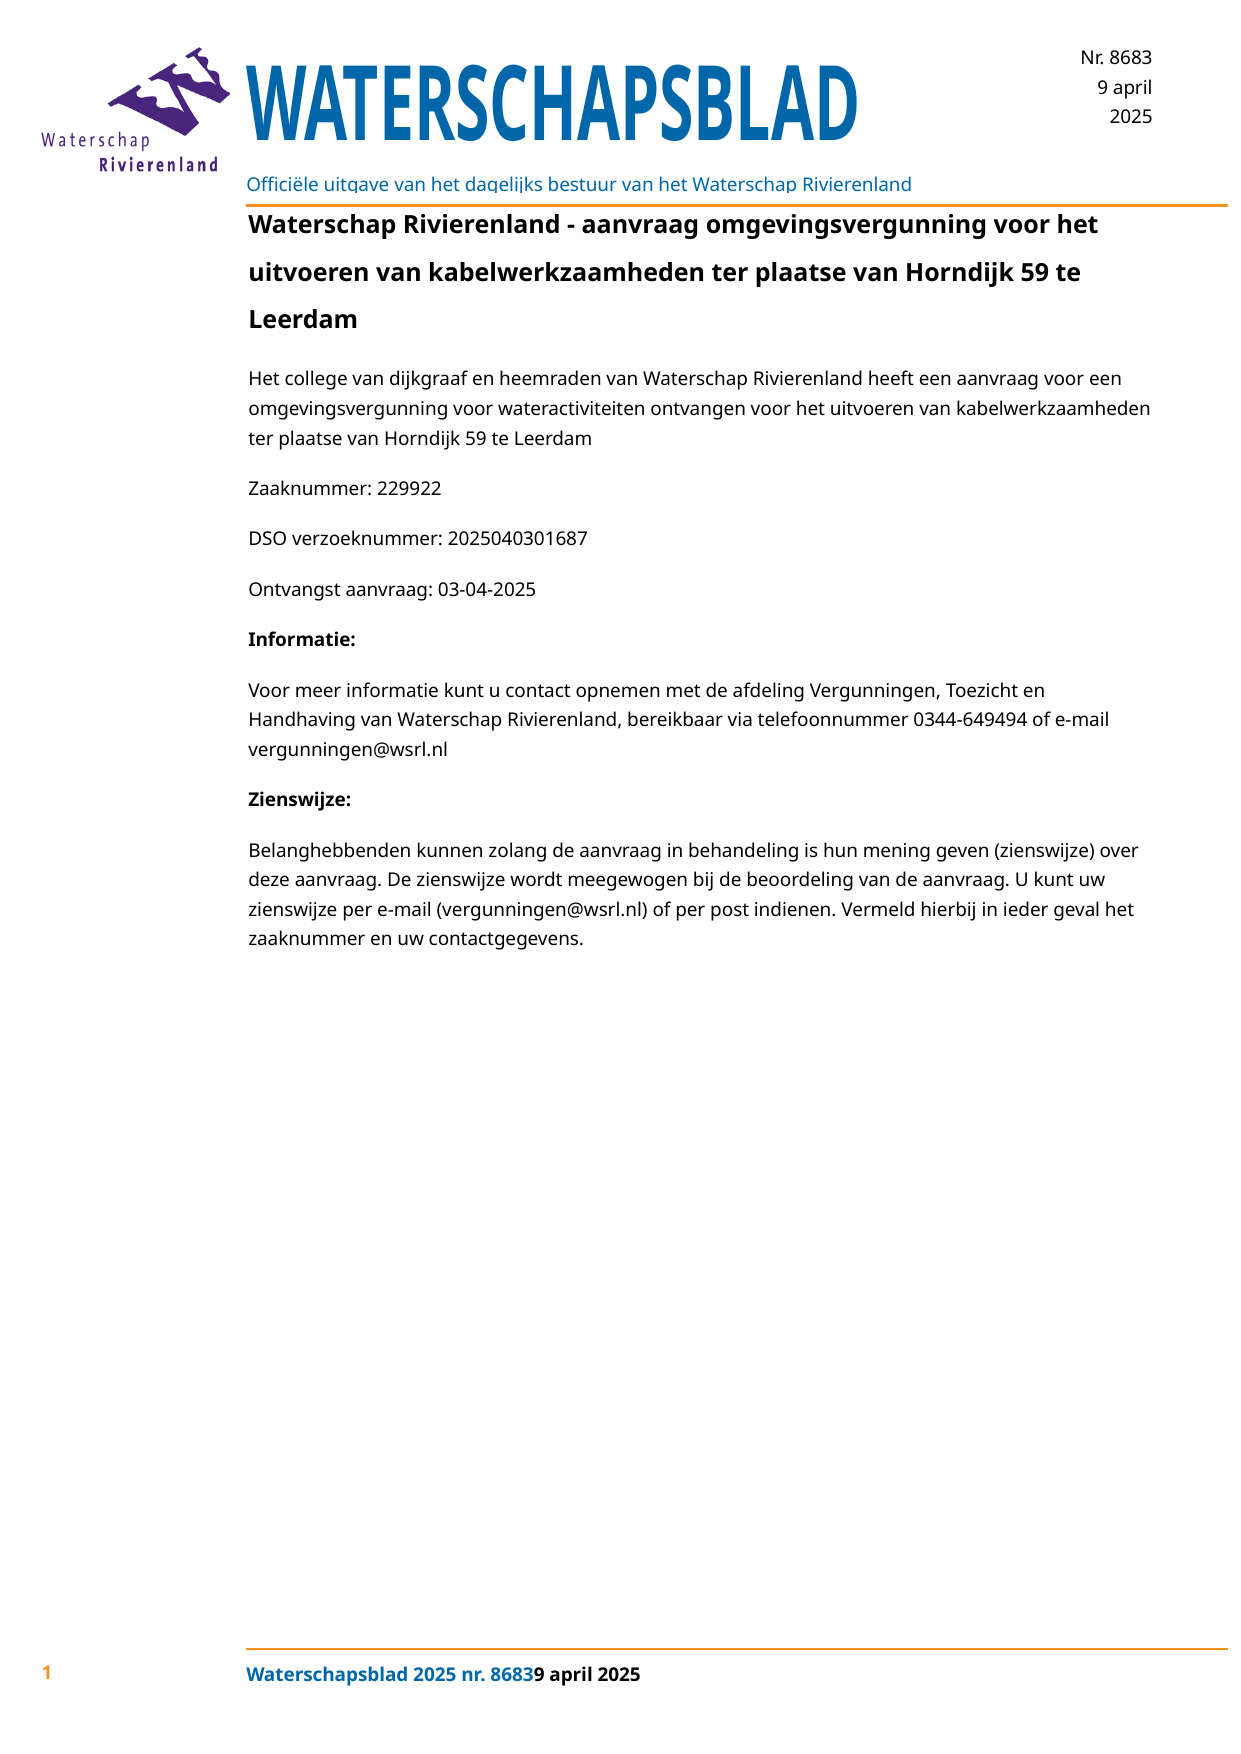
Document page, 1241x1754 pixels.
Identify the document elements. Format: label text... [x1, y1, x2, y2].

text Informatie: [248, 626, 1152, 652]
text Voor meer informatie kunt u contact opnemen met de afdeling Vergunningen, Toezicht en Handhaving van Waterschap Rivierenland, bereikbaar via telefoonnummer 0344-649494 of e-mail vergunningen@wsrl.nl [248, 677, 1152, 762]
text Zaaknummer: 229922 [248, 475, 1152, 501]
text Het college van dijkgraaf en heemraden van Waterschap Rivierenland heeft een aanvraag voor een omgevingsvergunning voor wateractiviteiten ontvangen voor het uitvoeren van kabelwerkzaamheden ter plaatse van Horndijk 59 te Leerdam [248, 366, 1152, 450]
text Ontvangst aanvraag: 03-04-2025 [248, 576, 1152, 602]
text Belanghebbenden kunnen zolang de aanvraag in behandeling is hun mening geven (zienswijze) over deze aanvraag. De zienswijze wordt meegewogen bij de beoordeling van de aanvraag. U kunt uw zienswijze per e-mail (vergunningen@wsrl.nl) of per post indienen. Vermeld hierbij in ieder geval het zaaknummer en uw contactgegevens. [248, 837, 1152, 951]
text Waterschap Rivierenland - aanvraag omgevingsvergunning voor het uitvoeren van kabelwerkzaamheden ter plaatse van Horndijk 59 te Leerdam [248, 207, 1152, 336]
text DSO verzoeknummer: 2025040301687 [248, 526, 1152, 551]
picture [41, 47, 231, 172]
text Zienswijze: [248, 786, 1152, 812]
